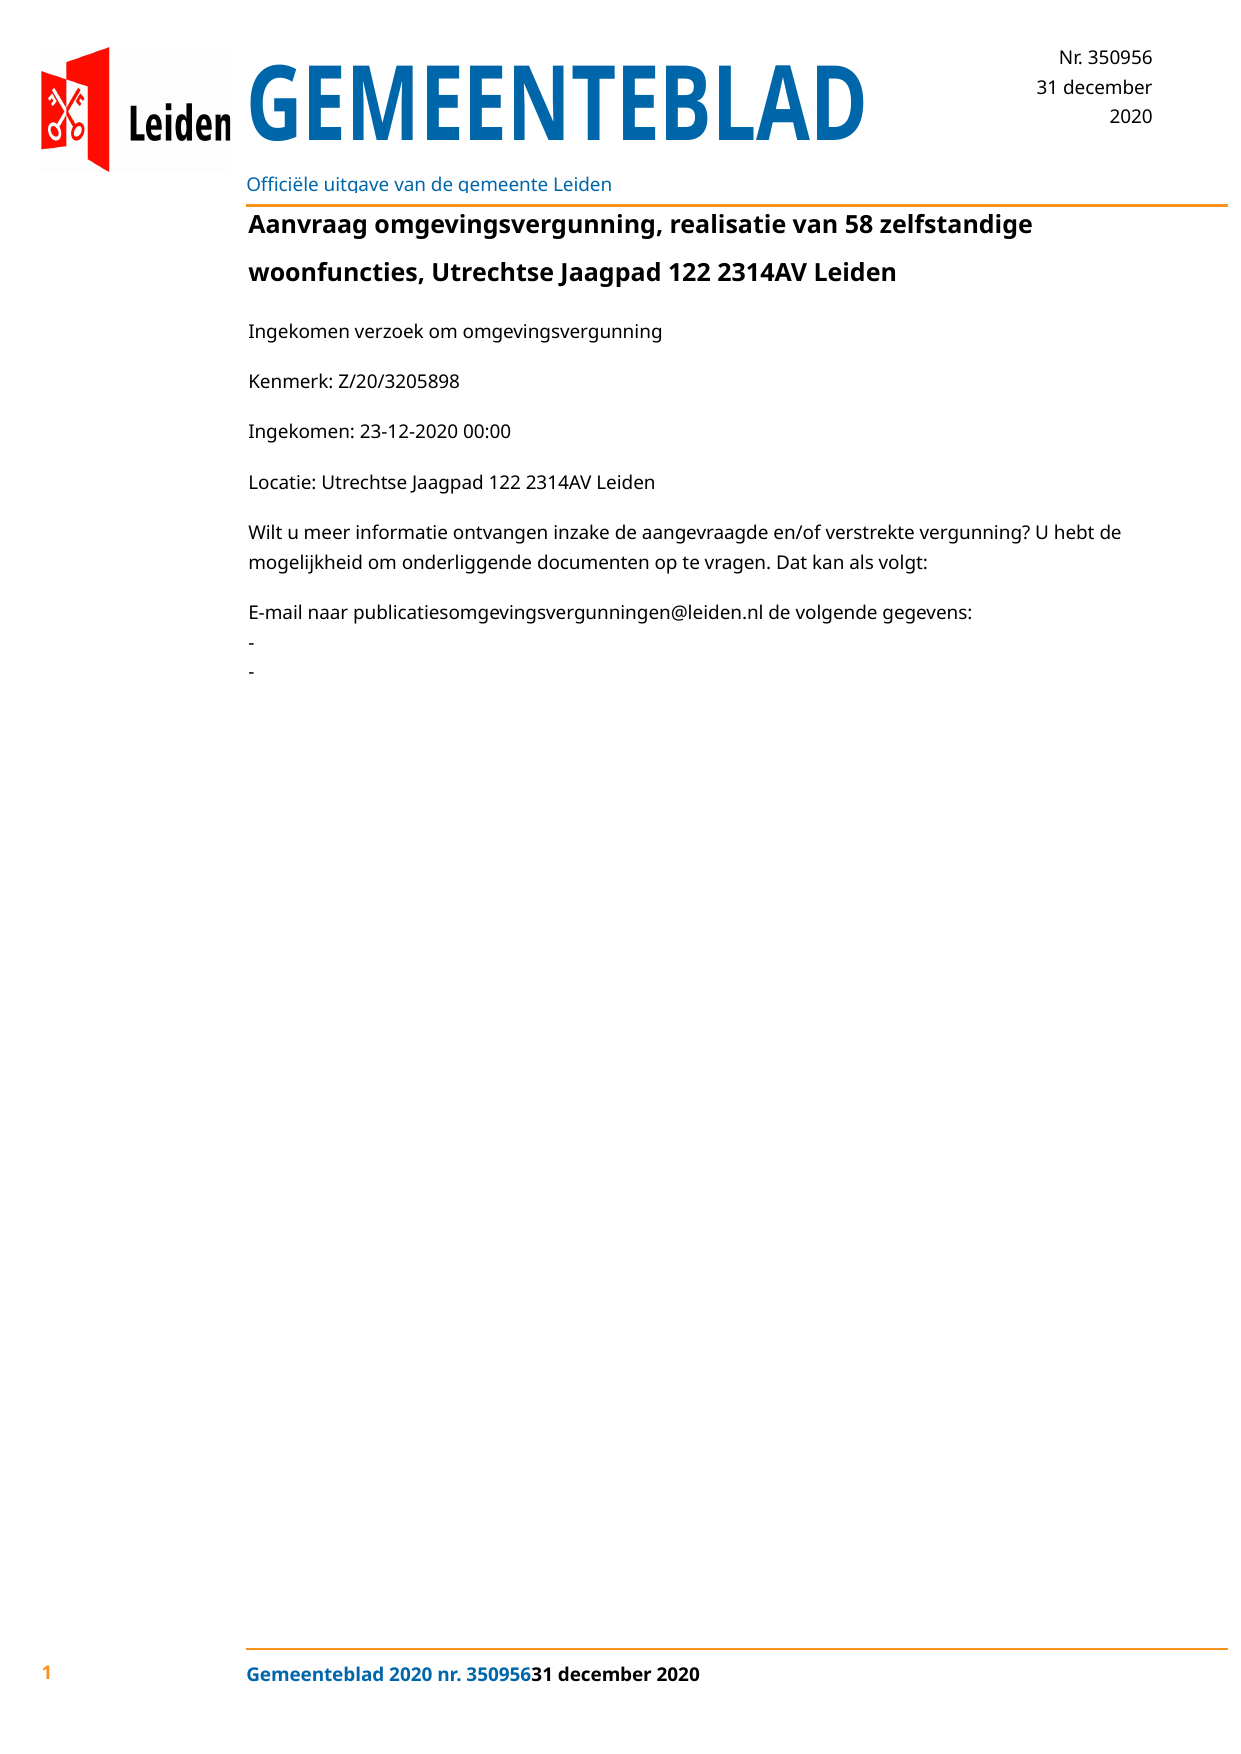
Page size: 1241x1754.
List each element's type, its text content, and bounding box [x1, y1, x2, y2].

text Ingekomen: 23-12-2020 00:00 [248, 419, 1152, 444]
picture [41, 47, 231, 172]
text Kenmerk: Z/20/3205898 [248, 368, 1152, 394]
text Locatie: Utrechtse Jaagpad 122 2314AV Leiden [248, 469, 1152, 495]
text Ingekomen verzoek om omgevingsvergunning [248, 318, 1152, 344]
text Wilt u meer informatie ontvangen inzake de aangevraagde en/of verstrekte vergunning? U hebt de mogelijkheid om onderliggende documenten op te vragen. Dat kan als volgt: [248, 519, 1152, 575]
text Aanvraag omgevingsvergunning, realisatie van 58 zelfstandige woonfuncties, Utrechtse Jaagpad 122 2314AV Leiden [248, 207, 1152, 288]
text E-mail naar publicatiesomgevingsvergunningen@leiden.nl de volgende gegevens: [248, 599, 1152, 625]
